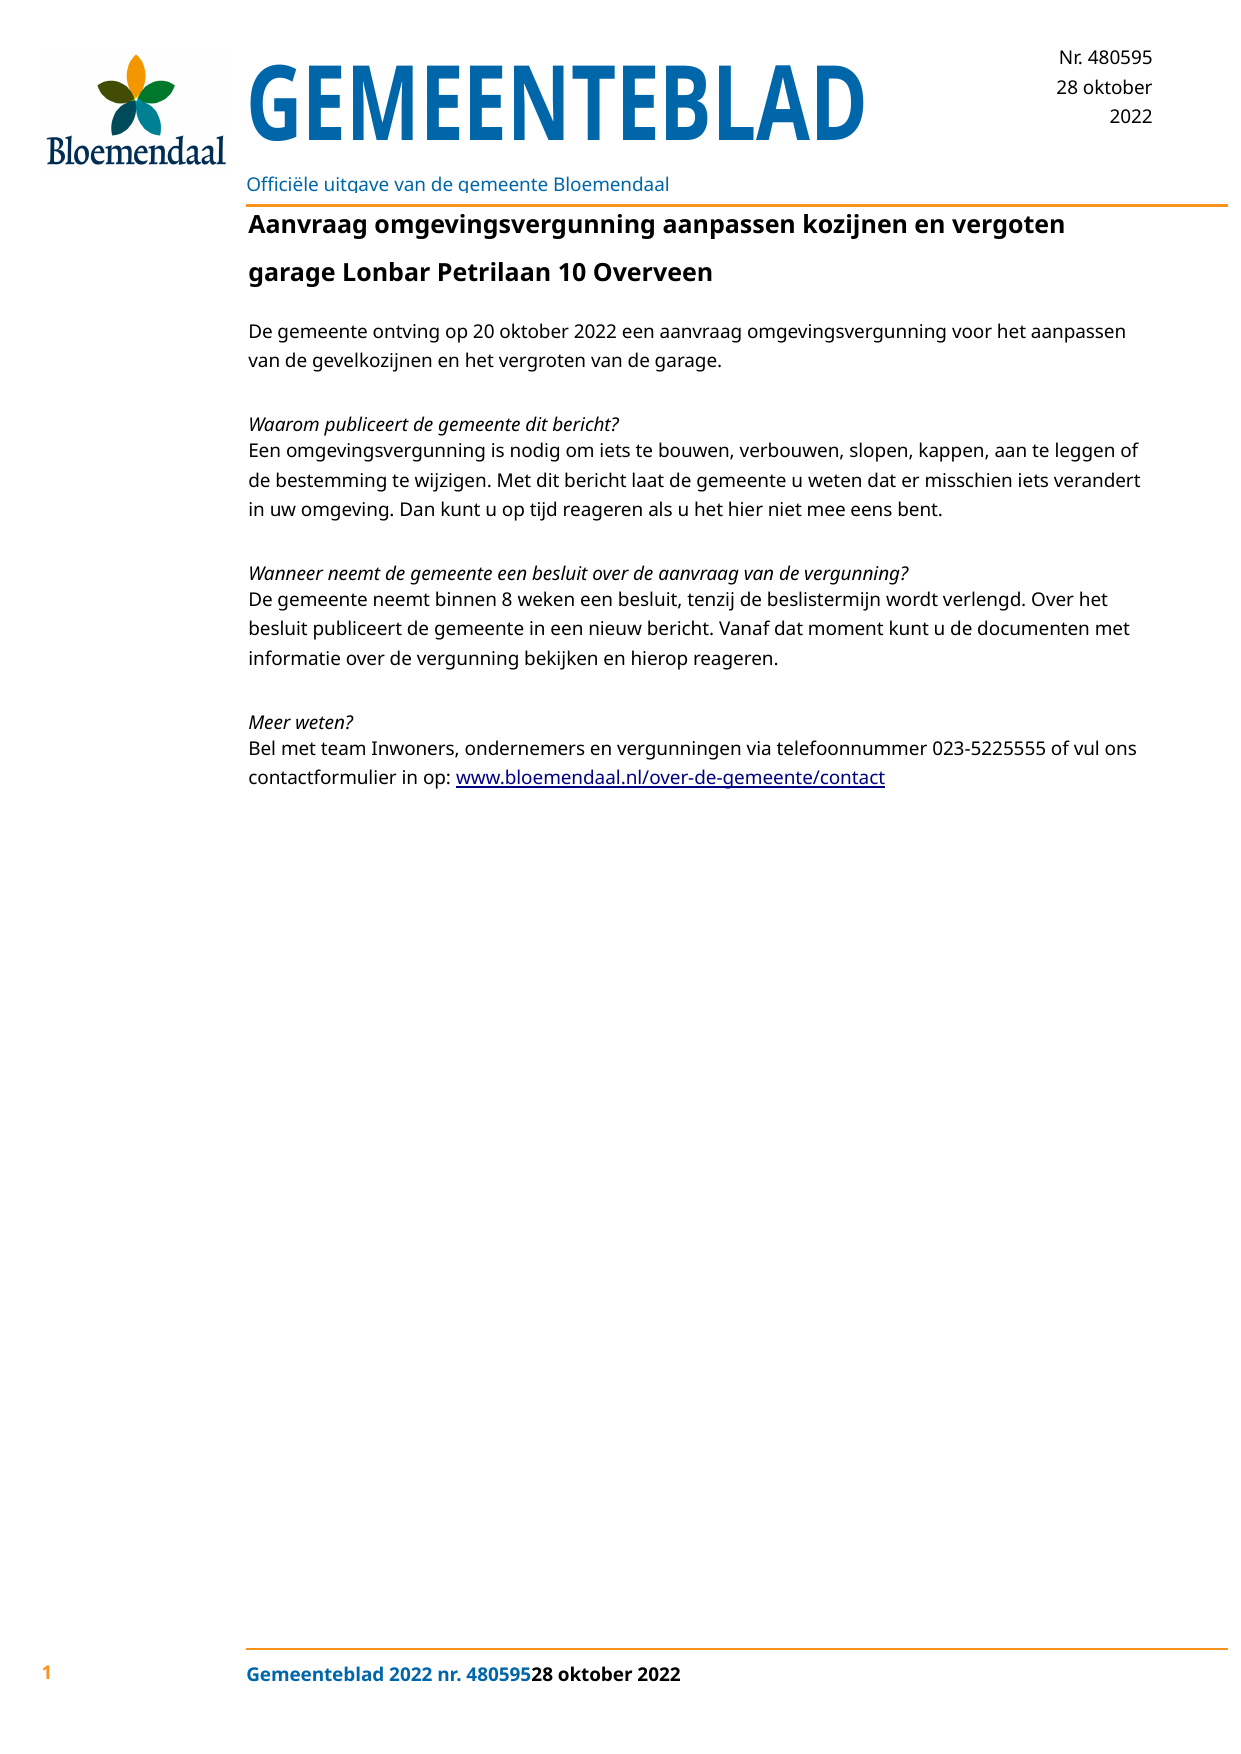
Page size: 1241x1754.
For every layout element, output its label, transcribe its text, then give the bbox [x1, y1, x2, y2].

text Aanvraag omgevingsvergunning aanpassen kozijnen en vergoten garage Lonbar Petrilaan 10 Overveen [248, 207, 1152, 288]
text De gemeente ontving op 20 oktober 2022 een aanvraag omgevingsvergunning voor het aanpassen van de gevelkozijnen en het vergroten van de garage. [248, 318, 1152, 373]
text Wanneer neemt de gemeente een besluit over de aanvraag van de vergunning? [248, 560, 1152, 586]
text Een omgevingsvergunning is nodig om iets te bouwen, verbouwen, slopen, kappen, aan te leggen of de bestemming te wijzigen. Met dit bericht laat de gemeente u weten dat er misschien iets verandert in uw omgeving. Dan kunt u op tijd reageren als u het hier niet mee eens bent. [248, 437, 1152, 522]
picture [41, 47, 231, 172]
text De gemeente neemt binnen 8 weken een besluit, tenzij de beslistermijn wordt verlengd. Over het besluit publiceert de gemeente in een nieuw bericht. Vanaf dat moment kunt u de documenten met informatie over de vergunning bekijken en hierop reageren. [248, 586, 1152, 671]
text Waarom publiceert de gemeente dit bericht? [248, 411, 1152, 437]
text Meer weten? [248, 709, 1152, 735]
text Bel met team Inwoners, ondernemers en vergunningen via telefoonnummer 023-5225555 of vul ons contactformulier in op: www.bloemendaal.nl/over-de-gemeente/contact [248, 735, 1152, 790]
